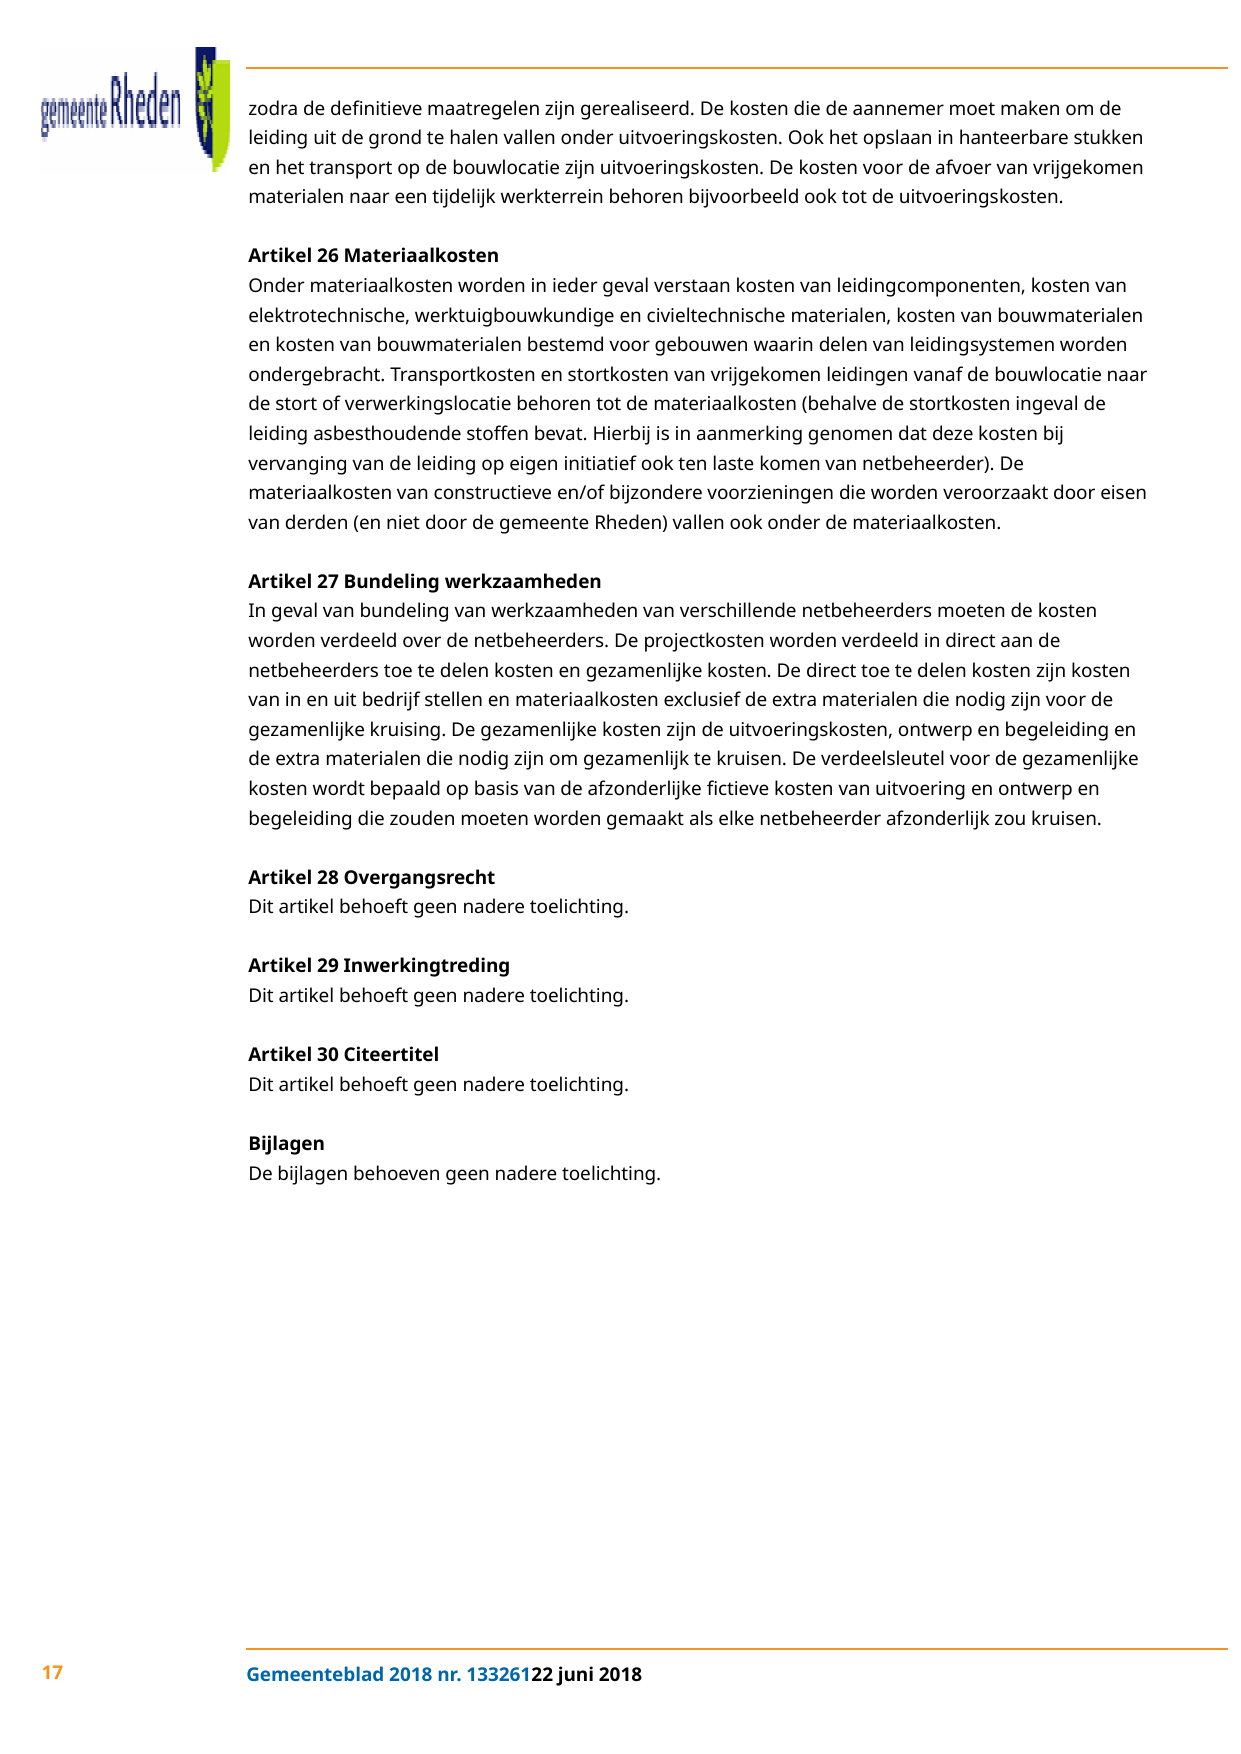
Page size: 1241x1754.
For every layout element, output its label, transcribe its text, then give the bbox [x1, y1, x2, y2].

text Dit artikel behoeft geen nadere toelichting. [248, 982, 1152, 1008]
text Artikel 29 Inwerkingtreding [248, 953, 1152, 978]
text zodra de definitieve maatregelen zijn gerealiseerd. De kosten die de aannemer moet maken om de leiding uit de grond te halen vallen onder uitvoeringskosten. Ook het opslaan in hanteerbare stukken en het transport op de bouwlocatie zijn uitvoeringskosten. De kosten voor de afvoer van vrijgekomen materialen naar een tijdelijk werkterrein behoren bijvoorbeeld ook tot de uitvoerings­kosten. [248, 95, 1152, 209]
text De bijlagen behoeven geen nadere toelichting. [248, 1160, 1152, 1186]
picture [41, 47, 231, 172]
text Artikel 28 Overgangsrecht [248, 864, 1152, 890]
text Bijlagen [248, 1130, 1152, 1156]
text In geval van bundeling van werkzaamheden van verschillende netbeheerders moeten de kosten worden verdeeld over de netbeheerders. De projectkosten worden verdeeld in direct aan de netbeheerders toe te delen kosten en gezamenlijke kosten. De direct toe te delen kosten zijn kosten van in en uit bedrijf stellen en materiaalkosten exclusief de extra materialen die nodig zijn voor de gezamenlijke kruising. De gezamenlijke kosten zijn de uitvoeringskosten, ontwerp en begeleiding en de extra materialen die nodig zijn om gezamenlijk te kruisen. De verdeelsleutel voor de gezamenlijke kosten wordt bepaald op basis van de afzonderlijke fictieve kosten van uitvoering en ontwerp en begeleiding die zouden moeten worden gemaakt als elke netbeheerder afzonderlijk zou kruisen. [248, 598, 1152, 831]
text Artikel 30 Citeertitel [248, 1041, 1152, 1067]
text Dit artikel behoeft geen nadere toelichting. [248, 893, 1152, 919]
text Artikel 26 Materiaalkosten [248, 243, 1152, 268]
text Onder materiaalkosten worden in ieder geval verstaan kosten van leidingcomponenten, kosten van elektrotechnische, werktuigbouwkundige en civieltechnische materialen, kosten van bouw­materialen en kosten van bouwmaterialen bestemd voor gebouwen waarin delen van leiding­systemen worden ondergebracht. Transportkosten en stortkosten van vrijgekomen leidingen vanaf de bouwlocatie naar de stort of verwerkingslocatie behoren tot de materiaalkosten (behalve de stortkosten ingeval de leiding asbesthoudende stoffen bevat. Hierbij is in aanmerking genomen dat deze kosten bij vervanging van de leiding op eigen initiatief ook ten laste komen van netbeheerder). De materiaalkosten van constructieve en/of bijzondere voorzieningen die worden veroorzaakt door eisen van derden (en niet door de gemeente Rheden) vallen ook onder de materiaalkosten. [248, 272, 1152, 535]
text Dit artikel behoeft geen nadere toelichting. [248, 1071, 1152, 1097]
text Artikel 27 Bundeling werkzaamheden [248, 568, 1152, 594]
